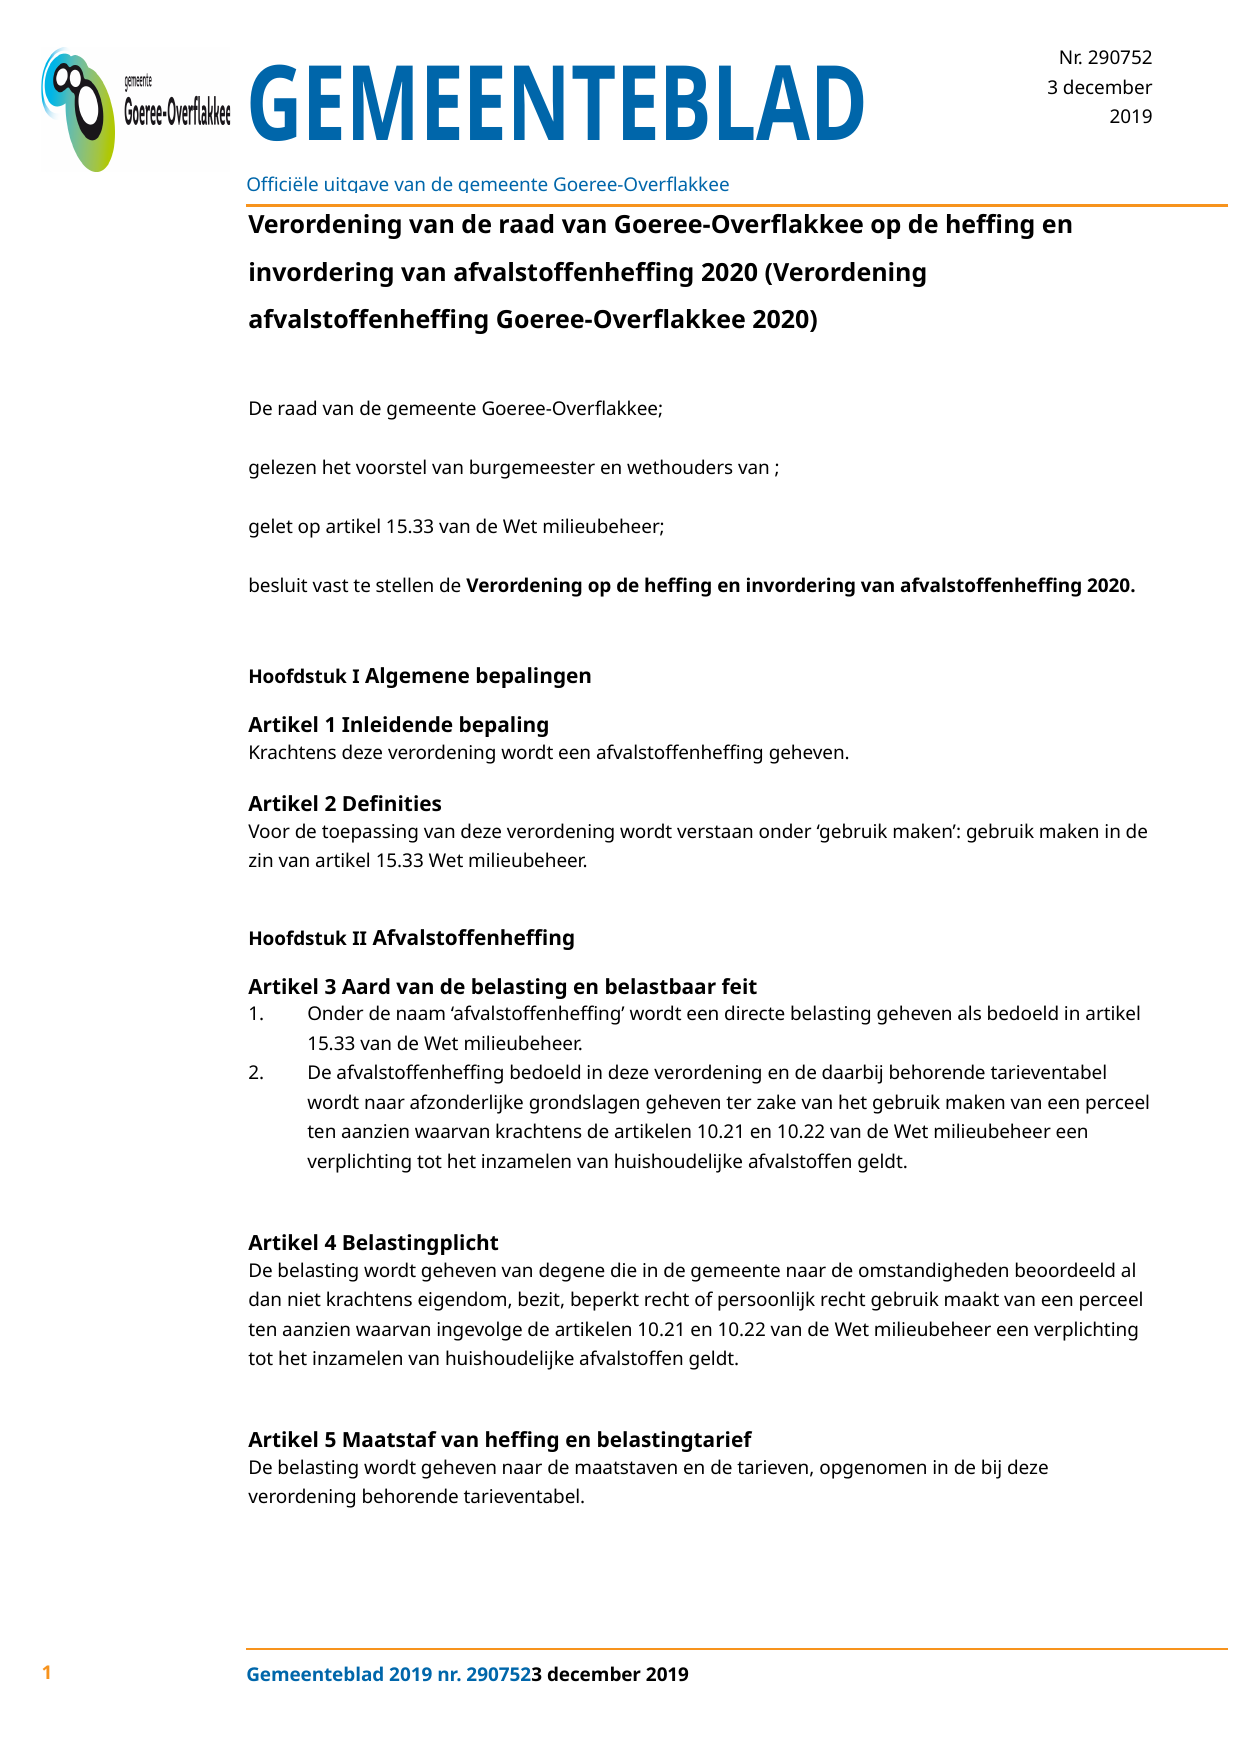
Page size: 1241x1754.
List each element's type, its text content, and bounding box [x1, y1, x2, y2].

text Hoofdstuk II Afvalstoffenheffing [248, 923, 1152, 951]
text besluit vast te stellen de Verordening op de heffing en invordering van afvalstoffenheffing 2020. [248, 573, 1152, 598]
text Voor de toepassing van deze verordening wordt verstaan onder ‘gebruik maken’: gebruik maken in de zin van artikel 15.33 Wet milieubeheer. [248, 818, 1152, 873]
list De afvalstoffenheffing bedoeld in deze verordening en de daarbij behorende tarieventabel wordt naar afzonderlijke grondslagen geheven ter zake van het gebruik maken van een perceel ten aanzien waarvan krachtens de artikelen 10.21 en 10.22 van de Wet milieubeheer een verplichting tot het inzamelen van huishoudelijke afvalstoffen geldt. [248, 1059, 1152, 1174]
text gelet op artikel 15.33 van de Wet milieubeheer; [248, 513, 1152, 539]
text Krachtens deze verordening wordt een afvalstoffenheffing geheven. [248, 739, 1152, 765]
text De raad van de gemeente Goeree-Overflakkee; [248, 395, 1152, 421]
list Onder de naam ‘afvalstoffenheffing’ wordt een directe belasting geheven als bedoeld in artikel 15.33 van de Wet milieubeheer. [248, 1000, 1152, 1056]
text Artikel 5 Maatstaf van heffing en belastingtarief [248, 1426, 1152, 1454]
text Artikel 4 Belastingplicht [248, 1228, 1152, 1257]
text gelezen het voorstel van burgemeester en wethouders van ; [248, 454, 1152, 480]
picture [41, 47, 231, 172]
text De belasting wordt geheven van degene die in de gemeente naar de omstandigheden beoordeeld al dan niet krachtens eigendom, bezit, beperkt recht of persoonlijk recht gebruik maakt van een perceel ten aanzien waarvan ingevolge de artikelen 10.21 en 10.22 van de Wet milieubeheer een verplichting tot het inzamelen van huishoudelijke afvalstoffen geldt. [248, 1257, 1152, 1371]
text Artikel 3 Aard van de belasting en belastbaar feit [248, 972, 1152, 1000]
text Verordening van de raad van Goeree-Overflakkee op de heffing en invordering van afvalstoffenheffing 2020 (Verordening afvalstoffenheffing Goeree-Overflakkee 2020) [248, 207, 1152, 336]
text Artikel 1 Inleidende bepaling [248, 711, 1152, 739]
text De belasting wordt geheven naar de maatstaven en de tarieven, opgenomen in de bij deze verordening behorende tarieventabel. [248, 1454, 1152, 1509]
text Artikel 2 Definities [248, 789, 1152, 818]
text Hoofdstuk I Algemene bepalingen [248, 661, 1152, 690]
